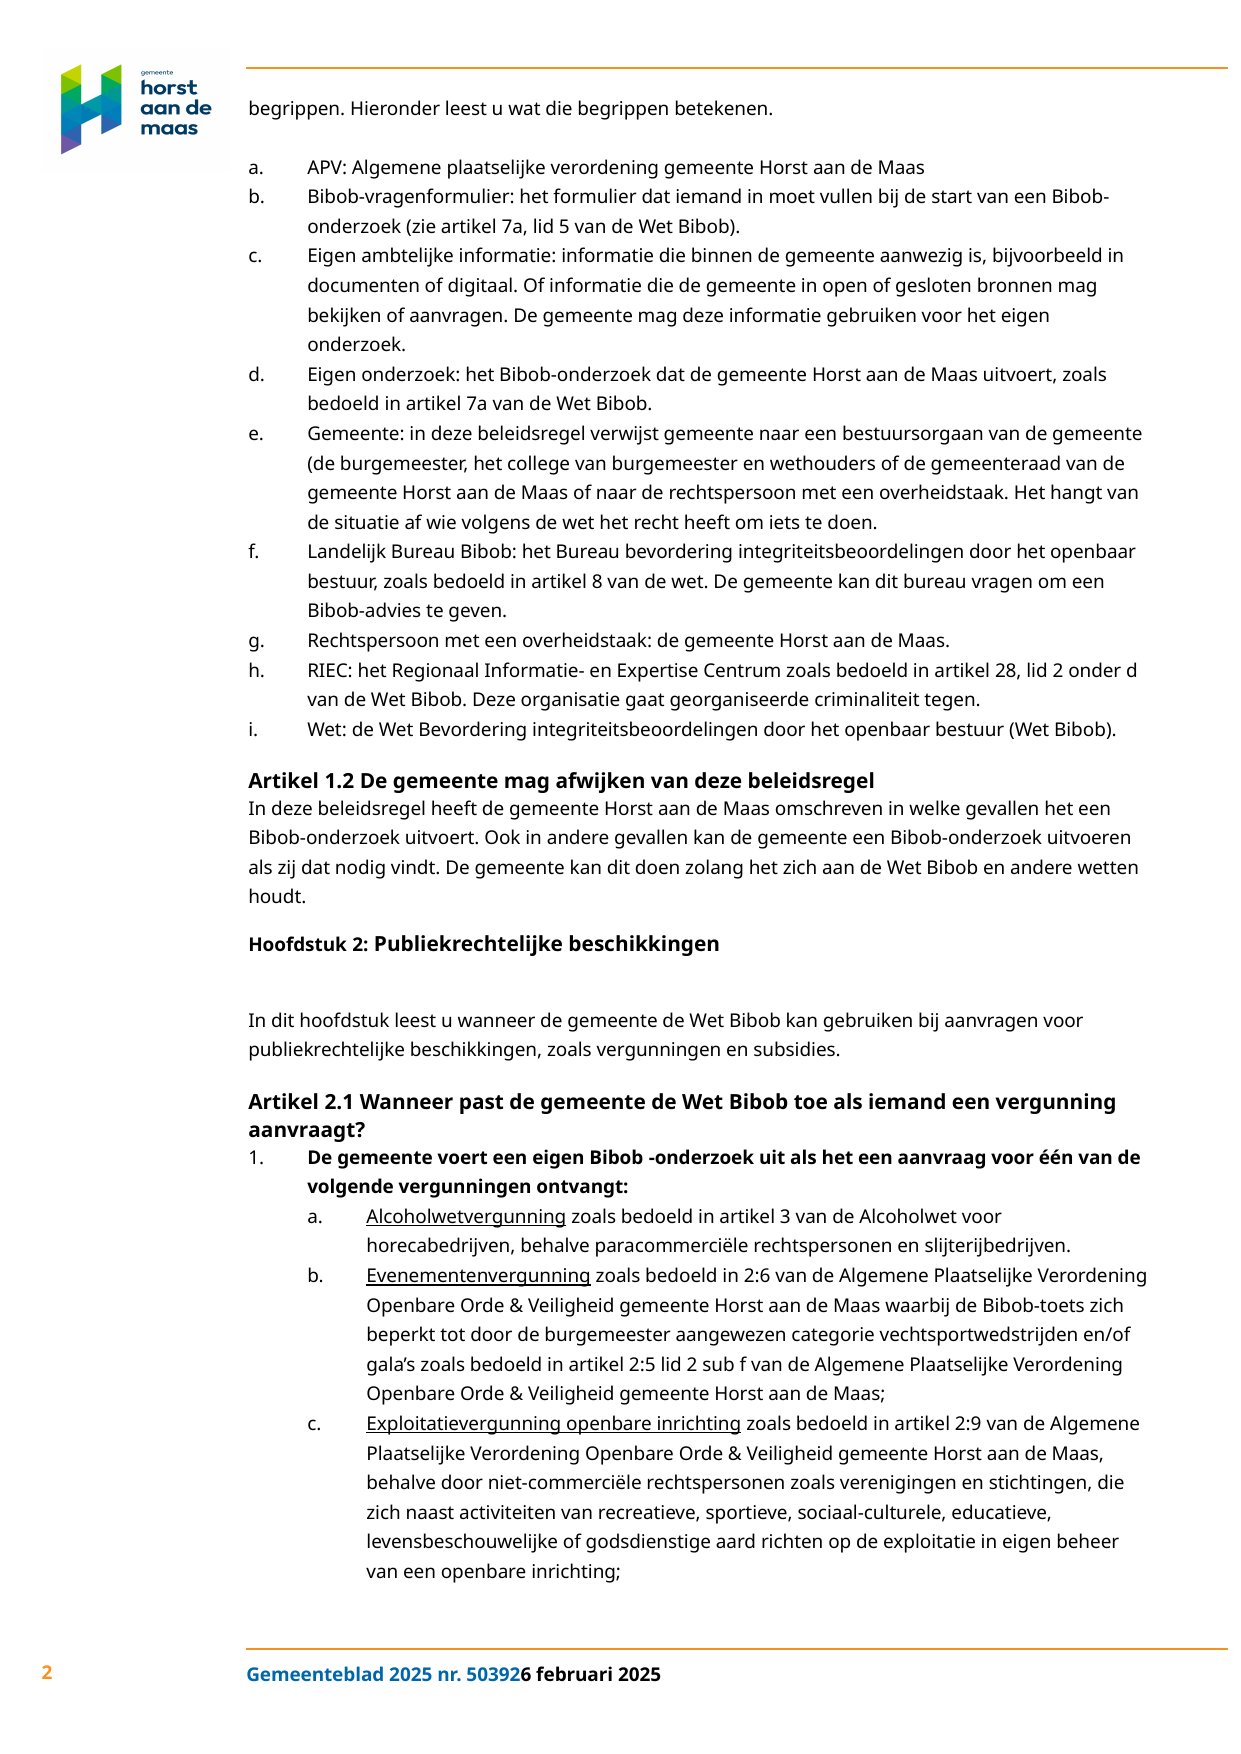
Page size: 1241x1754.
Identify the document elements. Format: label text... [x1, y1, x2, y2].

text Hoofdstuk 2: Publiekrechtelijke beschikkingen [248, 929, 1152, 958]
list APV: Algemene plaatselijke verordening gemeente Horst aan de Maas [248, 154, 1152, 180]
text Artikel 1.2 De gemeente mag afwijken van deze beleidsregel [248, 766, 1152, 795]
picture [41, 47, 231, 172]
list Rechtspersoon met een overheidstaak: de gemeente Horst aan de Maas. [248, 627, 1152, 653]
list Eigen onderzoek: het Bibob-onderzoek dat de gemeente Horst aan de Maas uitvoert, zoals bedoeld in artikel 7a van de Wet Bibob. [248, 361, 1152, 416]
list Bibob-vragenformulier: het formulier dat iemand in moet vullen bij de start van een Bibob-onderzoek (zie artikel 7a, lid 5 van de Wet Bibob). [248, 183, 1152, 239]
list Alcoholwetvergunning zoals bedoeld in artikel 3 van de Alcoholwet voor horecabedrijven, behalve paracommerciële rechtspersonen en slijterijbedrijven. [307, 1203, 1152, 1258]
list Gemeente: in deze beleidsregel verwijst gemeente naar een bestuursorgaan van de gemeente (de burgemeester, het college van burgemeester en wethouders of de gemeenteraad van de gemeente Horst aan de Maas of naar de rechtspersoon met een overheidstaak. Het hangt van de situatie af wie volgens de wet het recht heeft om iets te doen. [248, 420, 1152, 535]
text In dit hoofdstuk leest u wanneer de gemeente de Wet Bibob kan gebruiken bij aanvragen voor publiekrechtelijke beschikkingen, zoals vergunningen en subsidies. [248, 1007, 1152, 1062]
list Evenementenvergunning zoals bedoeld in 2:6 van de Algemene Plaatselijke Verordening Openbare Orde & Veiligheid gemeente Horst aan de Maas waarbij de Bibob-toets zich beperkt tot door de burgemeester aangewezen categorie vechtsportwedstrijden en/of gala’s zoals bedoeld in artikel 2:5 lid 2 sub f van de Algemene Plaatselijke Verordening Openbare Orde & Veiligheid gemeente Horst aan de Maas; [307, 1262, 1152, 1406]
text Artikel 2.1 Wanneer past de gemeente de Wet Bibob toe als iemand een vergunning aanvraagt? [248, 1087, 1152, 1144]
list De gemeente voert een eigen Bibob -onderzoek uit als het een aanvraag voor één van de volgende vergunningen ontvangt: [248, 1144, 1152, 1199]
text begrippen. Hieronder leest u wat die begrippen betekenen. [248, 95, 1152, 121]
list RIEC: het Regionaal Informatie- en Expertise Centrum zoals bedoeld in artikel 28, lid 2 onder d van de Wet Bibob. Deze organisatie gaat georganiseerde criminaliteit tegen. [248, 657, 1152, 712]
text In deze beleidsregel heeft de gemeente Horst aan de Maas omschreven in welke gevallen het een Bibob-onderzoek uitvoert. Ook in andere gevallen kan de gemeente een Bibob-onderzoek uitvoeren als zij dat nodig vindt. De gemeente kan dit doen zolang het zich aan de Wet Bibob en andere wetten houdt. [248, 795, 1152, 909]
list Exploitatievergunning openbare inrichting zoals bedoeld in artikel 2:9 van de Algemene Plaatselijke Verordening Openbare Orde & Veiligheid gemeente Horst aan de Maas, behalve door niet-commerciële rechtspersonen zoals verenigingen en stichtingen, die zich naast activiteiten van recreatieve, sportieve, sociaal-culturele, educatieve, levensbeschouwelijke of godsdienstige aard richten op de exploitatie in eigen beheer van een openbare inrichting; [307, 1410, 1152, 1584]
list Wet: de Wet Bevordering integriteitsbeoordelingen door het openbaar bestuur (Wet Bibob). [248, 716, 1152, 742]
list Landelijk Bureau Bibob: het Bureau bevordering integriteitsbeoordelingen door het openbaar bestuur, zoals bedoeld in artikel 8 van de wet. De gemeente kan dit bureau vragen om een Bibob-advies te geven. [248, 538, 1152, 623]
list Eigen ambtelijke informatie: informatie die binnen de gemeente aanwezig is, bijvoorbeeld in documenten of digitaal. Of informatie die de gemeente in open of gesloten bronnen mag bekijken of aanvragen. De gemeente mag deze informatie gebruiken voor het eigen onderzoek. [248, 243, 1152, 357]
